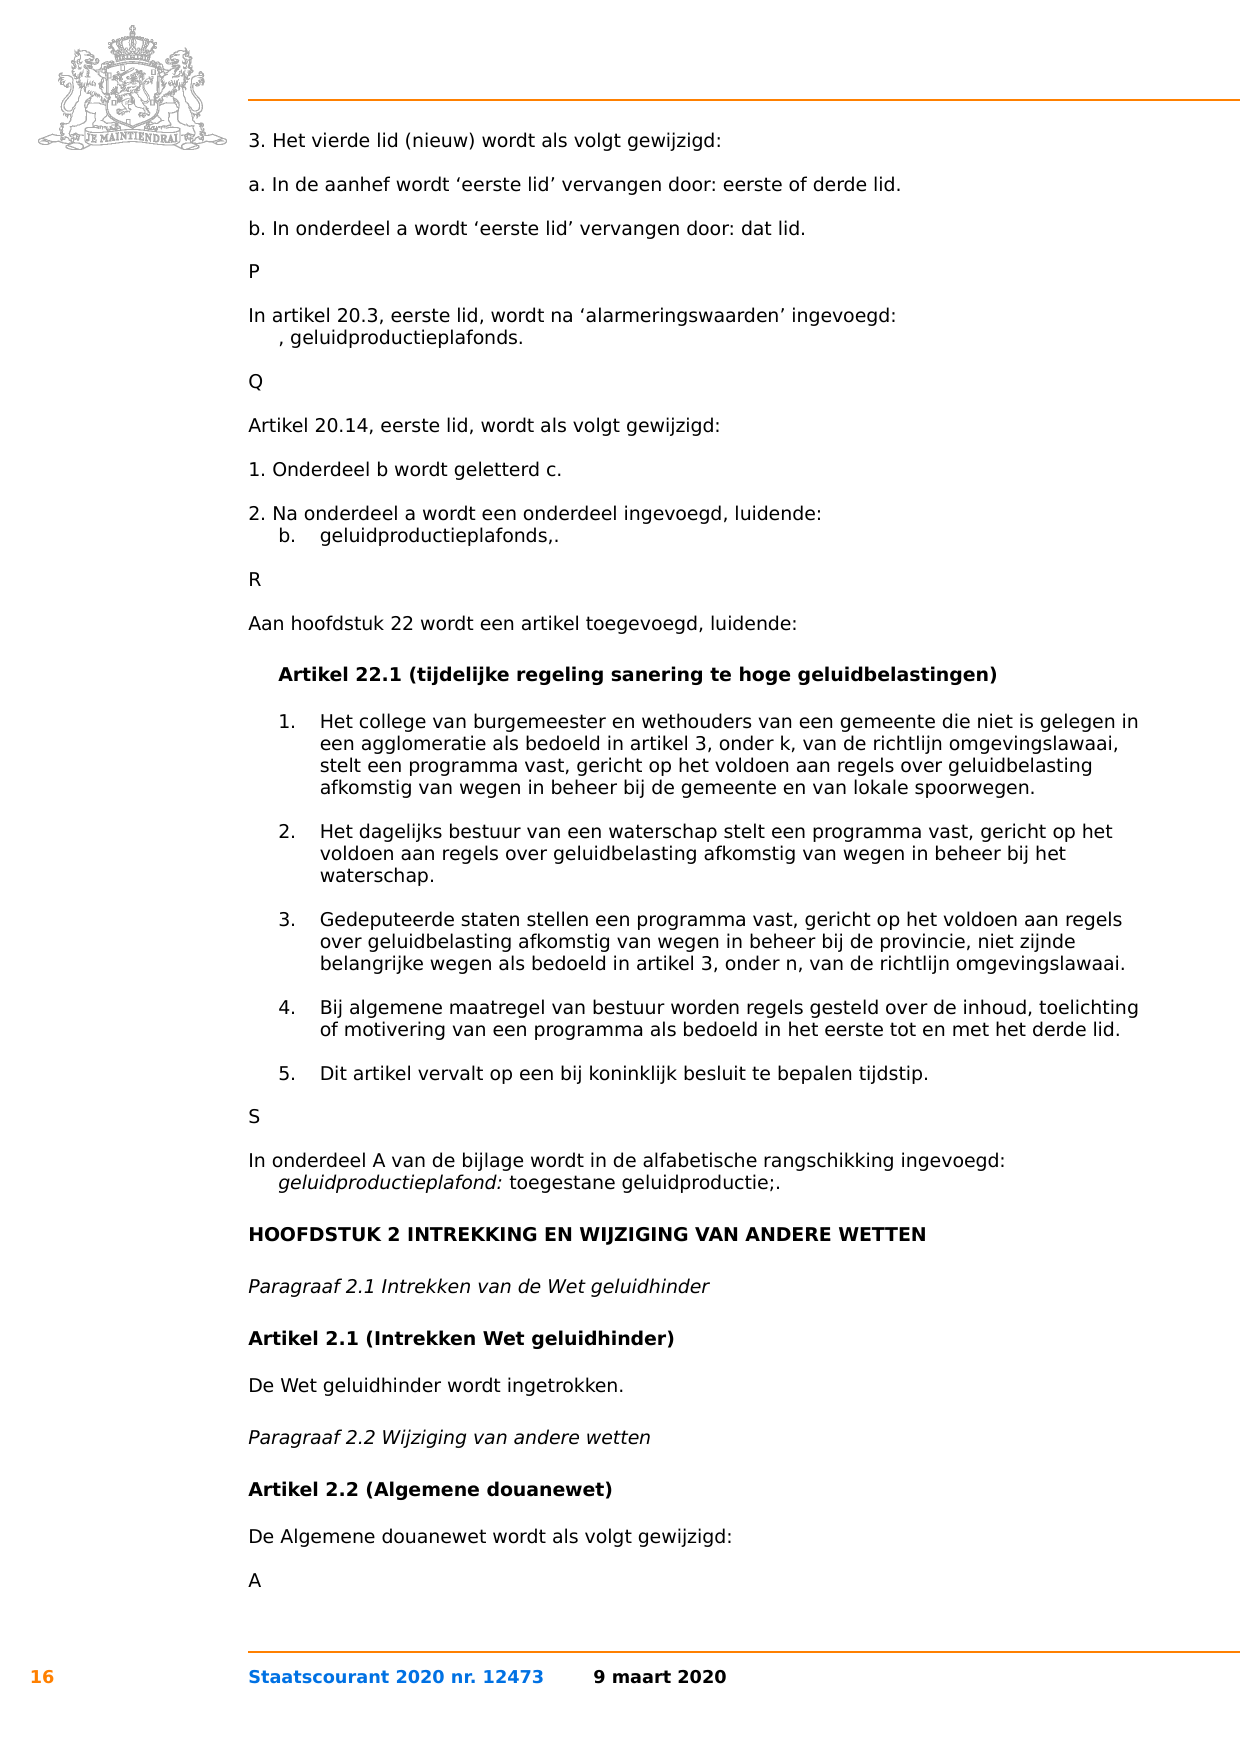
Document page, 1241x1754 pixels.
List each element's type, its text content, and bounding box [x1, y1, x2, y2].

text 2. Het dagelijks bestuur van een waterschap stelt een programma vast, gericht op het voldoen aan regels over geluidbelasting afkomstig van wegen in beheer bij het waterschap. [278, 821, 1163, 887]
text 5. Dit artikel vervalt op een bij koninklijk besluit te bepalen tijdstip. [278, 1063, 1163, 1084]
subtitle Paragraaf 2.1 Intrekken van de Wet geluidhinder [248, 1276, 1163, 1298]
text 3. Gedeputeerde staten stellen een programma vast, gericht op het voldoen aan regels over geluidbelasting afkomstig van wegen in beheer bij de provincie, niet zijnde belangrijke wegen als bedoeld in artikel 3, onder n, van de richtlijn omgevingslawaai. [278, 909, 1163, 975]
text a. In de aanhef wordt ‘eerste lid’ vervangen door: eerste of derde lid. [248, 174, 1163, 196]
text A [248, 1570, 1163, 1592]
text 1. Onderdeel b wordt geletterd c. [248, 459, 1163, 481]
subtitle Artikel 2.1 (Intrekken Wet geluidhinder) [248, 1328, 1163, 1350]
picture [38, 25, 227, 150]
text , geluidproductieplafonds. [278, 327, 1163, 349]
text 2. Na onderdeel a wordt een onderdeel ingevoegd, luidende: [248, 503, 1163, 525]
subtitle Artikel 22.1 (tijdelijke regeling sanering te hoge geluidbelastingen) [278, 664, 1163, 686]
text S [248, 1106, 1163, 1128]
text b. In onderdeel a wordt ‘eerste lid’ vervangen door: dat lid. [248, 218, 1163, 239]
text b. geluidproductieplafonds,. [278, 525, 1163, 547]
text geluidproductieplafond: toegestane geluidproductie;. [278, 1172, 1163, 1194]
subtitle Paragraaf 2.2 Wijziging van andere wetten [248, 1427, 1163, 1449]
text 1. Het college van burgemeester en wethouders van een gemeente die niet is gelegen in een agglomeratie als bedoeld in artikel 3, onder k, van de richtlijn omgevingslawaai, stelt een programma vast, gericht op het voldoen aan regels over geluidbelasting afkomstig van wegen in beheer bij de gemeente en van lokale spoorwegen. [278, 711, 1163, 799]
text Aan hoofdstuk 22 wordt een artikel toegevoegd, luidende: [248, 612, 1163, 634]
text 3. Het vierde lid (nieuw) wordt als volgt gewijzigd: [248, 130, 1163, 152]
text Q [248, 371, 1163, 393]
text P [248, 261, 1163, 283]
text Artikel 20.14, eerste lid, wordt als volgt gewijzigd: [248, 415, 1163, 437]
text De Wet geluidhinder wordt ingetrokken. [248, 1375, 1163, 1397]
subtitle HOOFDSTUK 2 INTREKKING EN WIJZIGING VAN ANDERE WETTEN [248, 1224, 1163, 1246]
text 4. Bij algemene maatregel van bestuur worden regels gesteld over de inhoud, toelichting of motivering van een programma als bedoeld in het eerste tot en met het derde lid. [278, 997, 1163, 1041]
subtitle Artikel 2.2 (Algemene douanewet) [248, 1479, 1163, 1501]
text R [248, 568, 1163, 591]
text In artikel 20.3, eerste lid, wordt na ‘alarmeringswaarden’ ingevoegd: [248, 305, 1163, 327]
text In onderdeel A van de bijlage wordt in de alfabetische rangschikking ingevoegd: [248, 1150, 1163, 1172]
text De Algemene douanewet wordt als volgt gewijzigd: [248, 1526, 1163, 1548]
